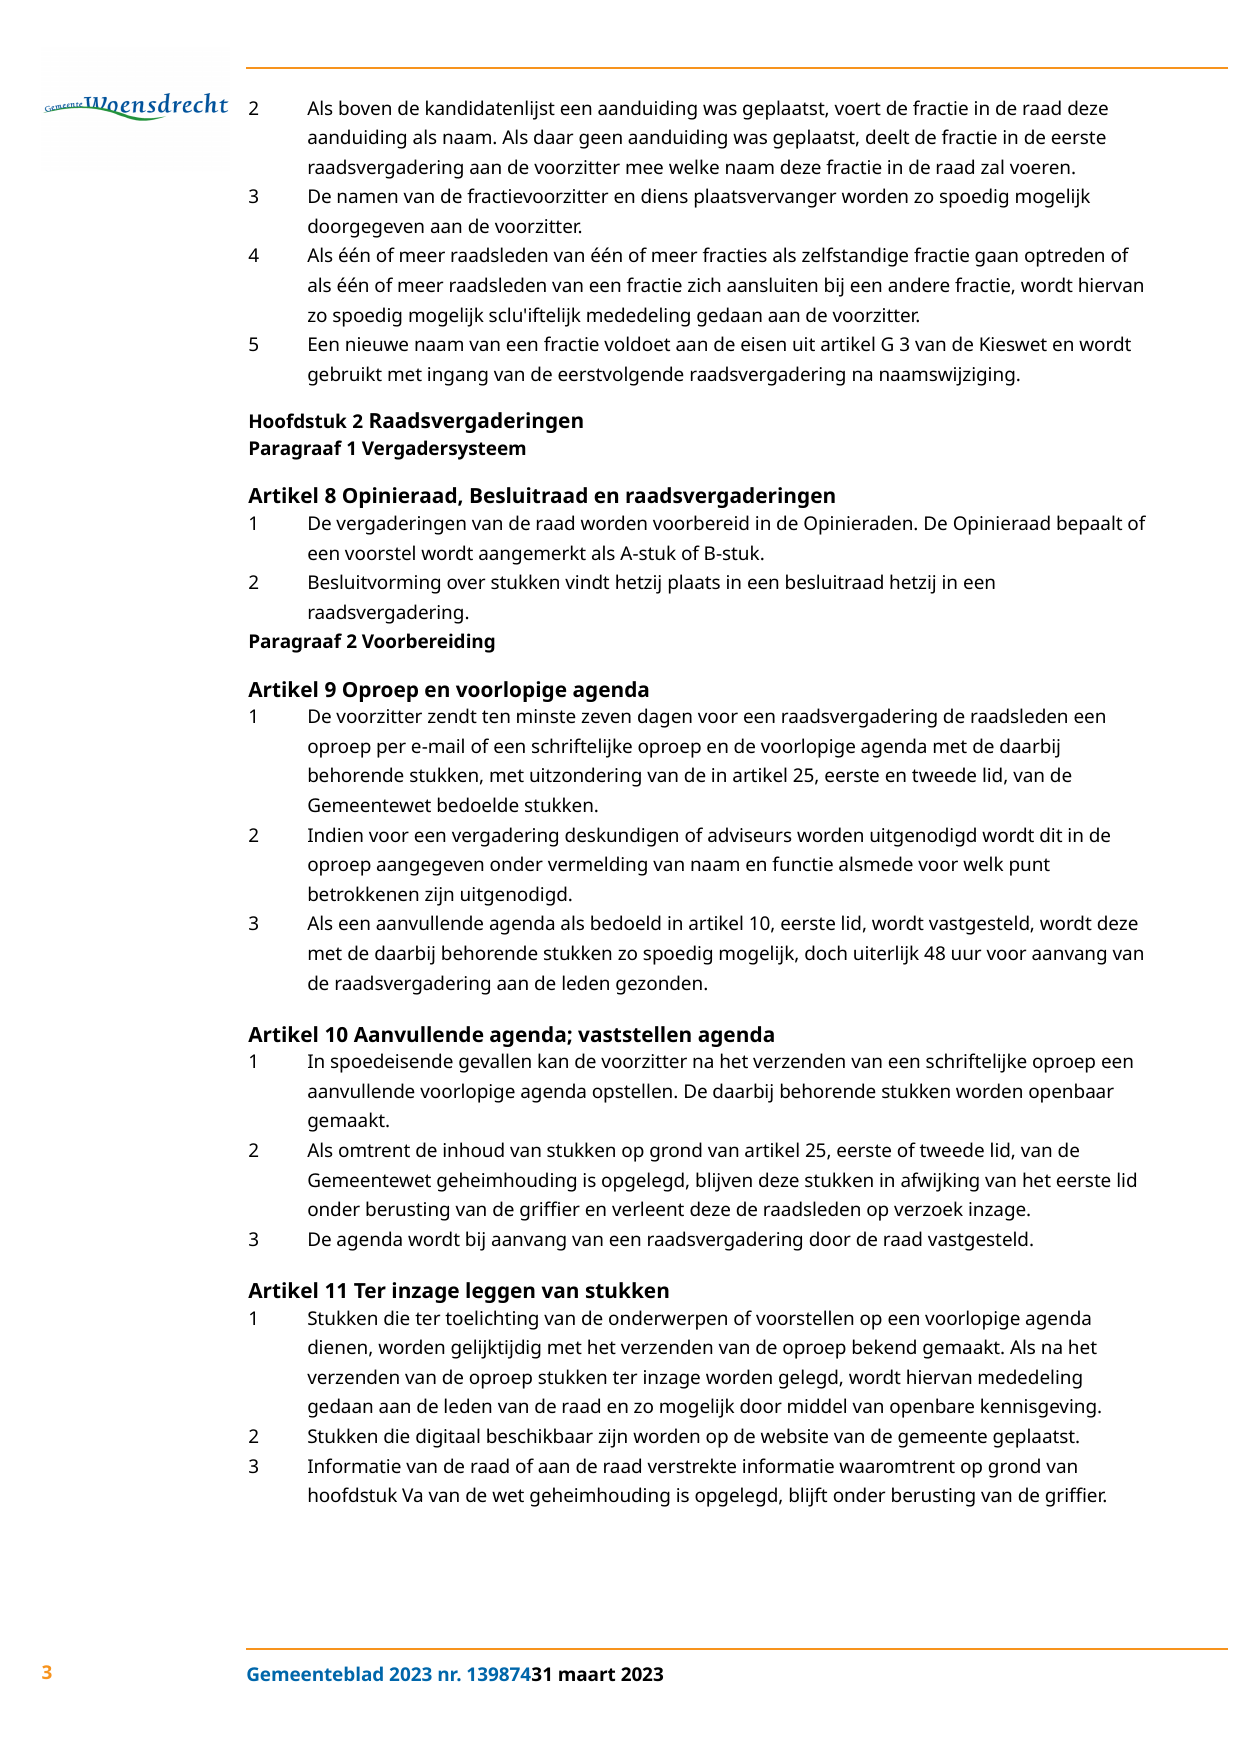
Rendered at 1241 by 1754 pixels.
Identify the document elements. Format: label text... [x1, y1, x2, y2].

picture [41, 47, 231, 172]
list Als één of meer raadsleden van één of meer fracties als zelfstandige fractie gaan optreden of als één of meer raadsleden van een fractie zich aansluiten bij een andere fractie, wordt hiervan zo spoedig mogelijk sclu'iftelijk mededeling gedaan aan de voorzitter. [248, 243, 1152, 328]
list De voorzitter zendt ten minste zeven dagen voor een raadsvergadering de raadsleden een oproep per e-mail of een schriftelijke oproep en de voorlopige agenda met de daarbij behorende stukken, met uitzondering van de in artikel 25, eerste en tweede lid, van de Gemeentewet bedoelde stukken. [248, 703, 1152, 818]
list Informatie van de raad of aan de raad verstrekte informatie waaromtrent op grond van hoofdstuk Va van de wet geheimhouding is opgelegd, blijft onder berusting van de griffier. [248, 1453, 1152, 1508]
text Paragraaf 2 Voorbereiding [248, 628, 1152, 654]
list De vergaderingen van de raad worden voorbereid in de Opinieraden. De Opinieraad bepaalt of een voorstel wordt aangemerkt als A-stuk of B-stuk. [248, 510, 1152, 565]
text Artikel 9 Oproep en voorlopige agenda [248, 675, 1152, 703]
list Besluitvorming over stukken vindt hetzij plaats in een besluitraad hetzij in een raadsvergadering. [248, 569, 1152, 624]
list Als omtrent de inhoud van stukken op grond van artikel 25, eerste of tweede lid, van de Gemeentewet geheimhouding is opgelegd, blijven deze stukken in afwijking van het eerste lid onder berusting van de griffier en verleent deze de raadsleden op verzoek inzage. [248, 1137, 1152, 1222]
text Artikel 11 Ter inzage leggen van stukken [248, 1276, 1152, 1305]
text Artikel 10 Aanvullende agenda; vaststellen agenda [248, 1020, 1152, 1048]
list Indien voor een vergadering deskundigen of adviseurs worden uitgenodigd wordt dit in de oproep aangegeven onder vermelding van naam en functie alsmede voor welk punt betrokkenen zijn uitgenodigd. [248, 822, 1152, 907]
text Paragraaf 1 Vergadersysteem [248, 435, 1152, 461]
list De namen van de fractievoorzitter en diens plaatsvervanger worden zo spoedig mogelijk doorgegeven aan de voorzitter. [248, 183, 1152, 239]
list Stukken die digitaal beschikbaar zijn worden op de website van de gemeente geplaatst. [248, 1423, 1152, 1449]
list Stukken die ter toelichting van de onderwerpen of voorstellen op een voorlopige agenda dienen, worden gelijktijdig met het verzenden van de oproep bekend gemaakt. Als na het verzenden van de oproep stukken ter inzage worden gelegd, wordt hiervan mededeling gedaan aan de leden van de raad en zo mogelijk door middel van openbare kennisgeving. [248, 1305, 1152, 1419]
list In spoedeisende gevallen kan de voorzitter na het verzenden van een schriftelijke oproep een aanvullende voorlopige agenda opstellen. De daarbij behorende stukken worden openbaar gemaakt. [248, 1048, 1152, 1133]
list Een nieuwe naam van een fractie voldoet aan de eisen uit artikel G 3 van de Kieswet en wordt gebruikt met ingang van de eerstvolgende raadsvergadering na naamswijziging. [248, 331, 1152, 387]
list Als boven de kandidatenlijst een aanduiding was geplaatst, voert de fractie in de raad deze aanduiding als naam. Als daar geen aanduiding was geplaatst, deelt de fractie in de eerste raadsvergadering aan de voorzitter mee welke naam deze fractie in de raad zal voeren. [248, 95, 1152, 180]
list Als een aanvullende agenda als bedoeld in artikel 10, eerste lid, wordt vastgesteld, wordt deze met de daarbij behorende stukken zo spoedig mogelijk, doch uiterlijk 48 uur voor aanvang van de raadsvergadering aan de leden gezonden. [248, 911, 1152, 995]
text Artikel 8 Opinieraad, Besluitraad en raadsvergaderingen [248, 482, 1152, 510]
list De agenda wordt bij aanvang van een raadsvergadering door de raad vastgesteld. [248, 1226, 1152, 1252]
text Hoofdstuk 2 Raadsvergaderingen [248, 407, 1152, 435]
